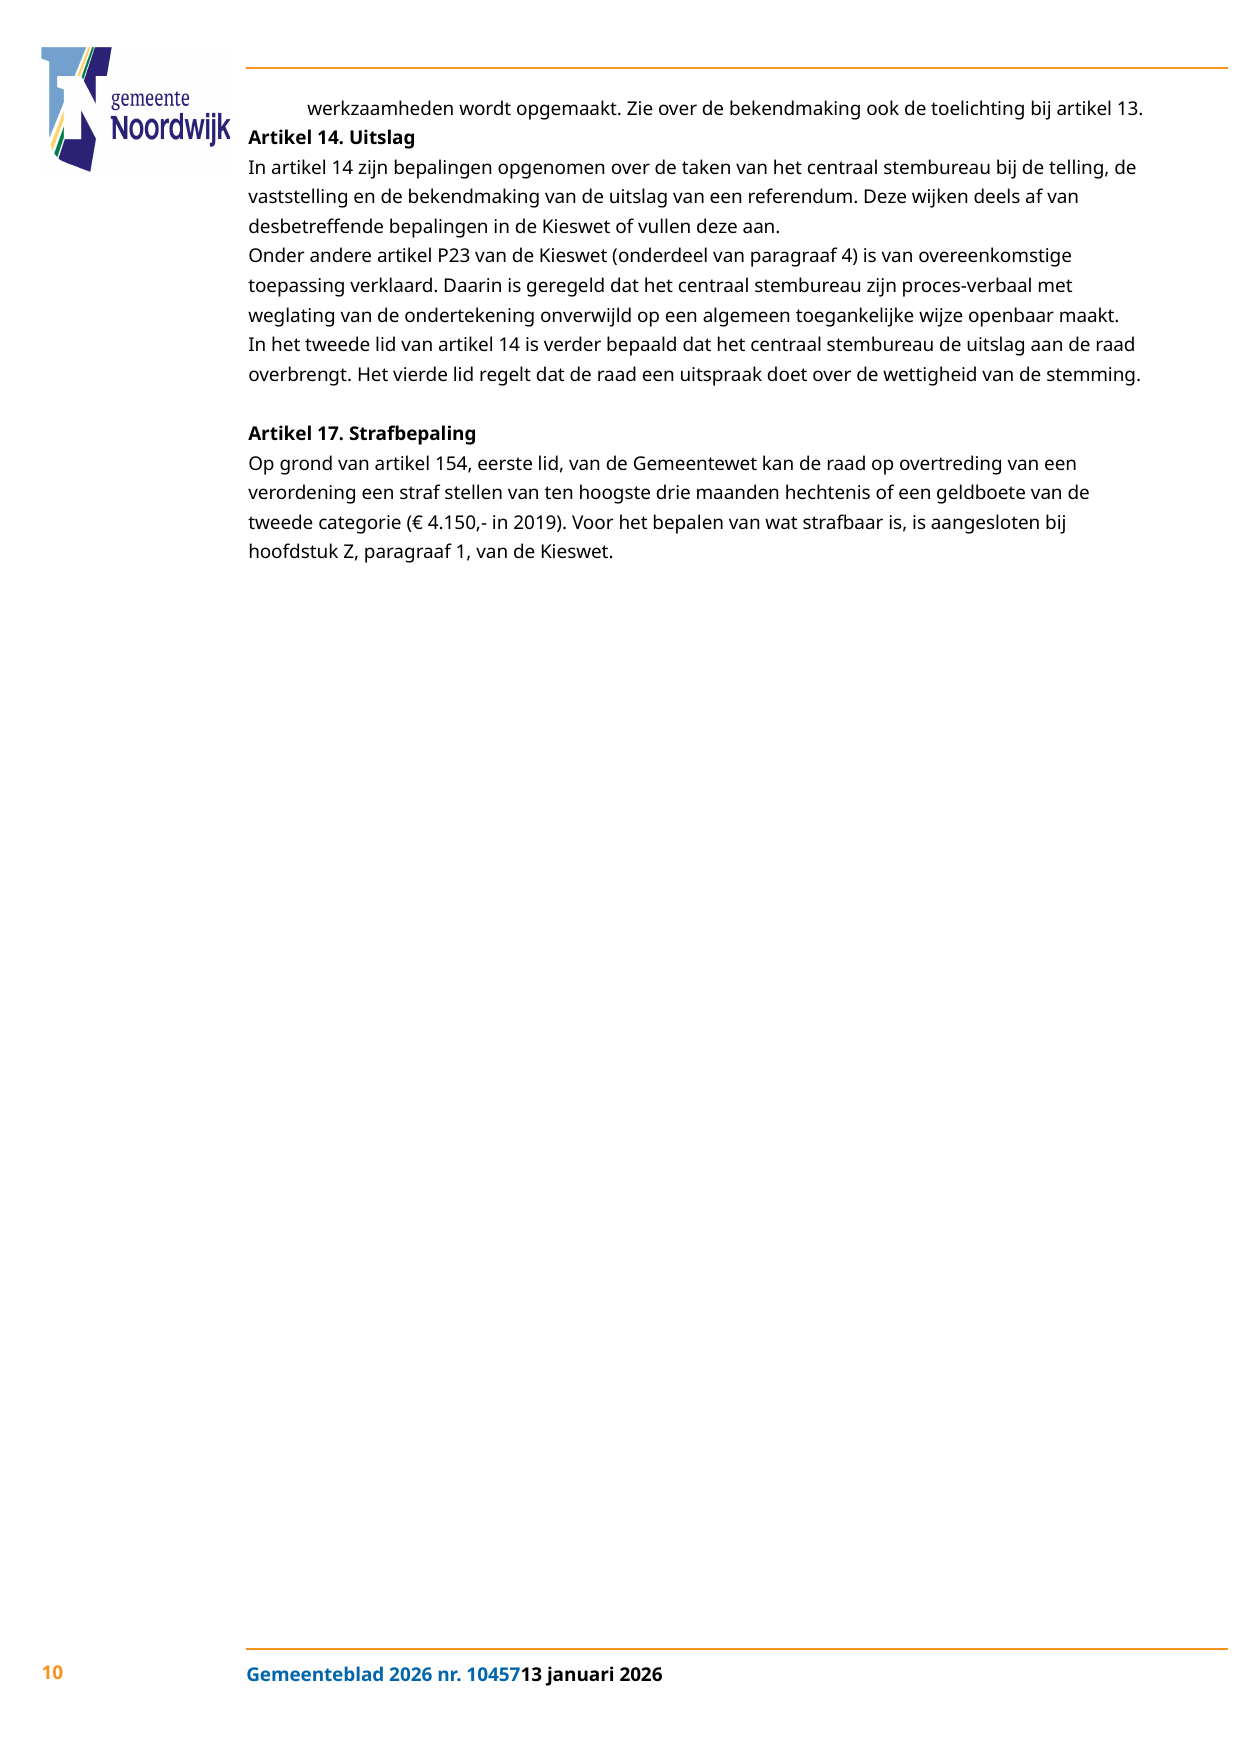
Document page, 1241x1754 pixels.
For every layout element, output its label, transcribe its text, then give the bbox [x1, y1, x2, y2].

text Op grond van artikel 154, eerste lid, van de Gemeentewet kan de raad op overtreding van een verordening een straf stellen van ten hoogste drie maanden hechtenis of een geldboete van de tweede categorie (€ 4.150,- in 2019). Voor het bepalen van wat strafbaar is, is aangesloten bij hoofdstuk Z, paragraaf 1, van de Kieswet. [248, 450, 1152, 564]
text Onder andere artikel P23 van de Kieswet (onderdeel van paragraaf 4) is van overeenkomstige toepassing verklaard. Daarin is geregeld dat het centraal stembureau zijn proces-verbaal met weglating van de ondertekening onverwijld op een algemeen toegankelijke wijze openbaar maakt. [248, 243, 1152, 328]
text Artikel 17. Strafbepaling [248, 420, 1152, 446]
text In het tweede lid van artikel 14 is verder bepaald dat het centraal stembureau de uitslag aan de raad overbrengt. Het vierde lid regelt dat de raad een uitspraak doet over de wettigheid van de stemming. [248, 331, 1152, 387]
text In artikel 14 zijn bepalingen opgenomen over de taken van het centraal stembureau bij de telling, de vaststelling en de bekendmaking van de uitslag van een referendum. Deze wijken deels af van desbetreffende bepalingen in de Kieswet of vullen deze aan. [248, 154, 1152, 239]
text Artikel 14. Uitslag [248, 124, 1152, 150]
picture [41, 47, 231, 172]
list werkzaamheden wordt opgemaakt. Zie over de bekendmaking ook de toelichting bij artikel 13. [248, 95, 1152, 121]
